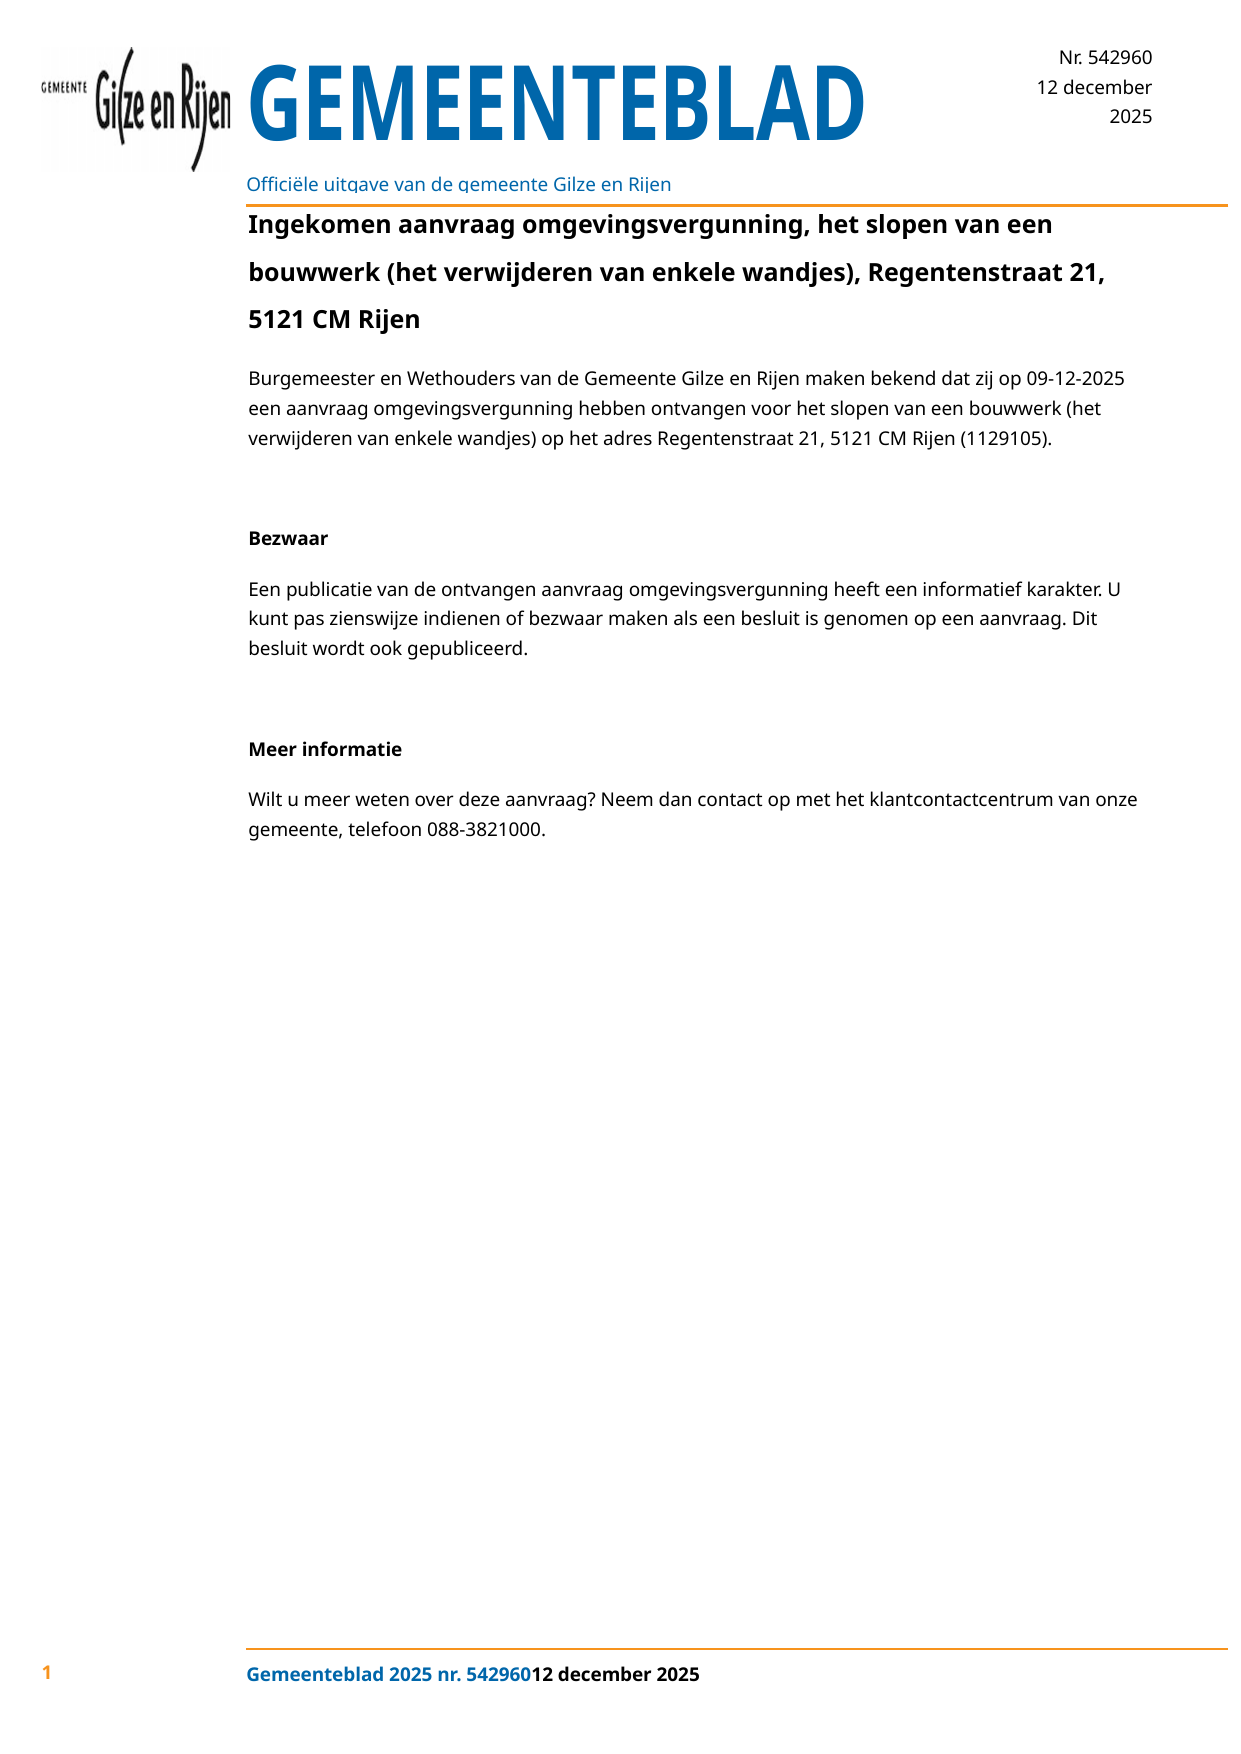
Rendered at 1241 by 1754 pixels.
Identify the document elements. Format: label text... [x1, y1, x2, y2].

text Wilt u meer weten over deze aanvraag? Neem dan contact op met het klantcontactcentrum van onze gemeente, telefoon 088-3821000. [248, 786, 1152, 842]
text Ingekomen aanvraag omgevingsvergunning, het slopen van een bouwwerk (het verwijderen van enkele wandjes), Regentenstraat 21, 5121 CM Rijen [248, 207, 1152, 336]
text Een publicatie van de ontvangen aanvraag omgevingsvergunning heeft een informatief karakter. U kunt pas zienswijze indienen of bezwaar maken als een besluit is genomen op een aanvraag. Dit besluit wordt ook gepubliceerd. [248, 576, 1152, 661]
picture [41, 47, 231, 172]
text Burgemeester en Wethouders van de Gemeente Gilze en Rijen maken bekend dat zij op 09-12-2025 een aanvraag omgevingsvergunning hebben ontvangen voor het slopen van een bouwwerk (het verwijderen van enkele wandjes) op het adres Regentenstraat 21, 5121 CM Rijen (1129105). [248, 366, 1152, 450]
text Meer informatie [248, 736, 1152, 762]
text Bezwaar [248, 526, 1152, 551]
